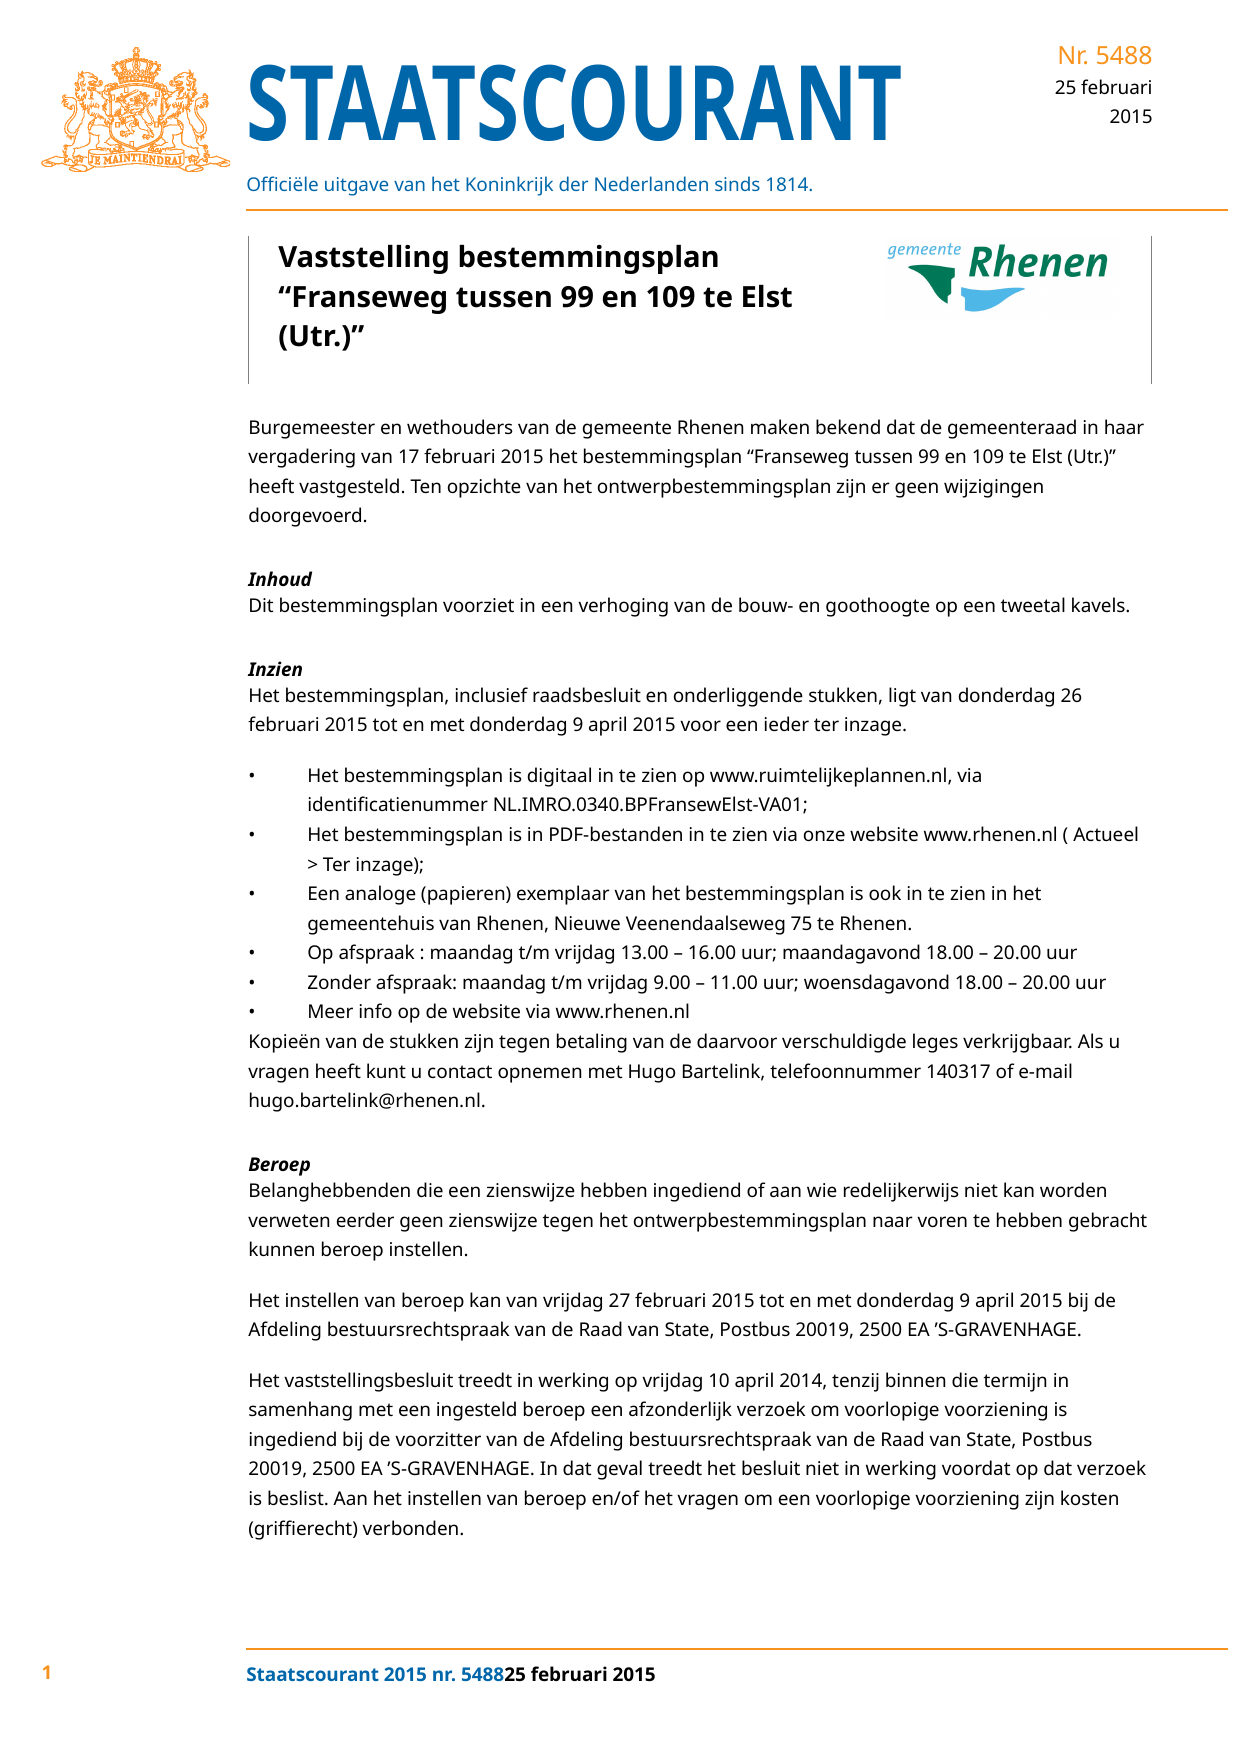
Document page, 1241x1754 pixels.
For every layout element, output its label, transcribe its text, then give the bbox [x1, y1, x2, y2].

text Inzien [248, 656, 1152, 682]
list Op afspraak : maandag t/m vrijdag 13.00 – 16.00 uur; maandagavond 18.00 – 20.00 uur [248, 939, 1152, 965]
table_header Vaststelling bestemmingsplan “Franseweg tussen 99 en 109 te Elst (Utr.)” [249, 236, 850, 384]
list Meer info op de website via www.rhenen.nl [248, 999, 1152, 1024]
text Het instellen van beroep kan van vrijdag 27 februari 2015 tot en met donderdag 9 april 2015 bij de Afdeling bestuursrechtspraak van de Raad van State, Postbus 20019, 2500 EA ’S-GRAVENHAGE. [248, 1287, 1152, 1342]
text Beroep [248, 1151, 1152, 1177]
text Belanghebbenden die een zienswijze hebben ingediend of aan wie redelijkerwijs niet kan worden verweten eerder geen zienswijze tegen het ontwerpbestemmingsplan naar voren te hebben gebracht kunnen beroep instellen. [248, 1177, 1152, 1262]
text Inhoud [248, 567, 1152, 592]
table_header [850, 236, 1151, 384]
text Dit bestemmingsplan voorziet in een verhoging van de bouw- en goothoogte op een tweetal kavels. [248, 592, 1152, 618]
list Een analoge (papieren) exemplaar van het bestemmingsplan is ook in te zien in het gemeentehuis van Rhenen, Nieuwe Veenendaalseweg 75 te Rhenen. [248, 880, 1152, 936]
picture [882, 236, 1119, 319]
list Het bestemmingsplan is digitaal in te zien op www.ruimtelijkeplannen.nl, via identificatienummer NL.IMRO.0340.BPFransewElst-VA01; [248, 762, 1152, 817]
text Het bestemmingsplan, inclusief raadsbesluit en onderliggende stukken, ligt van donderdag 26 februari 2015 tot en met donderdag 9 april 2015 voor een ieder ter inzage. [248, 682, 1152, 737]
text Kopieën van de stukken zijn tegen betaling van de daarvoor verschuldigde leges verkrijgbaar. Als u vragen heeft kunt u contact opnemen met Hugo Bartelink, telefoonnummer 140317 of e-mail hugo.bartelink@rhenen.nl. [248, 1028, 1152, 1113]
picture [41, 47, 231, 172]
list Het bestemmingsplan is in PDF-bestanden in te zien via onze website www.rhenen.nl ( Actueel > Ter inzage); [248, 821, 1152, 877]
text Het vaststellingsbesluit treedt in werking op vrijdag 10 april 2014, tenzij binnen die termijn in samenhang met een ingesteld beroep een afzonderlijk verzoek om voorlopige voorziening is ingediend bij de voorzitter van de Afdeling bestuursrechtspraak van de Raad van State, Postbus 20019, 2500 EA ’S-GRAVENHAGE. In dat geval treedt het besluit niet in werking voordat op dat verzoek is beslist. Aan het instellen van beroep en/of het vragen om een voorlopige voorziening zijn kosten (griffierecht) verbonden. [248, 1367, 1152, 1540]
list Zonder afspraak: maandag t/m vrijdag 9.00 – 11.00 uur; woensdagavond 18.00 – 20.00 uur [248, 969, 1152, 995]
text Burgemeester en wethouders van de gemeente Rhenen maken bekend dat de gemeenteraad in haar vergadering van 17 februari 2015 het bestemmingsplan “Franseweg tussen 99 en 109 te Elst (Utr.)” heeft vastgesteld. Ten opzichte van het ontwerpbestemmingsplan zijn er geen wijzigingen doorgevoerd. [248, 414, 1152, 528]
